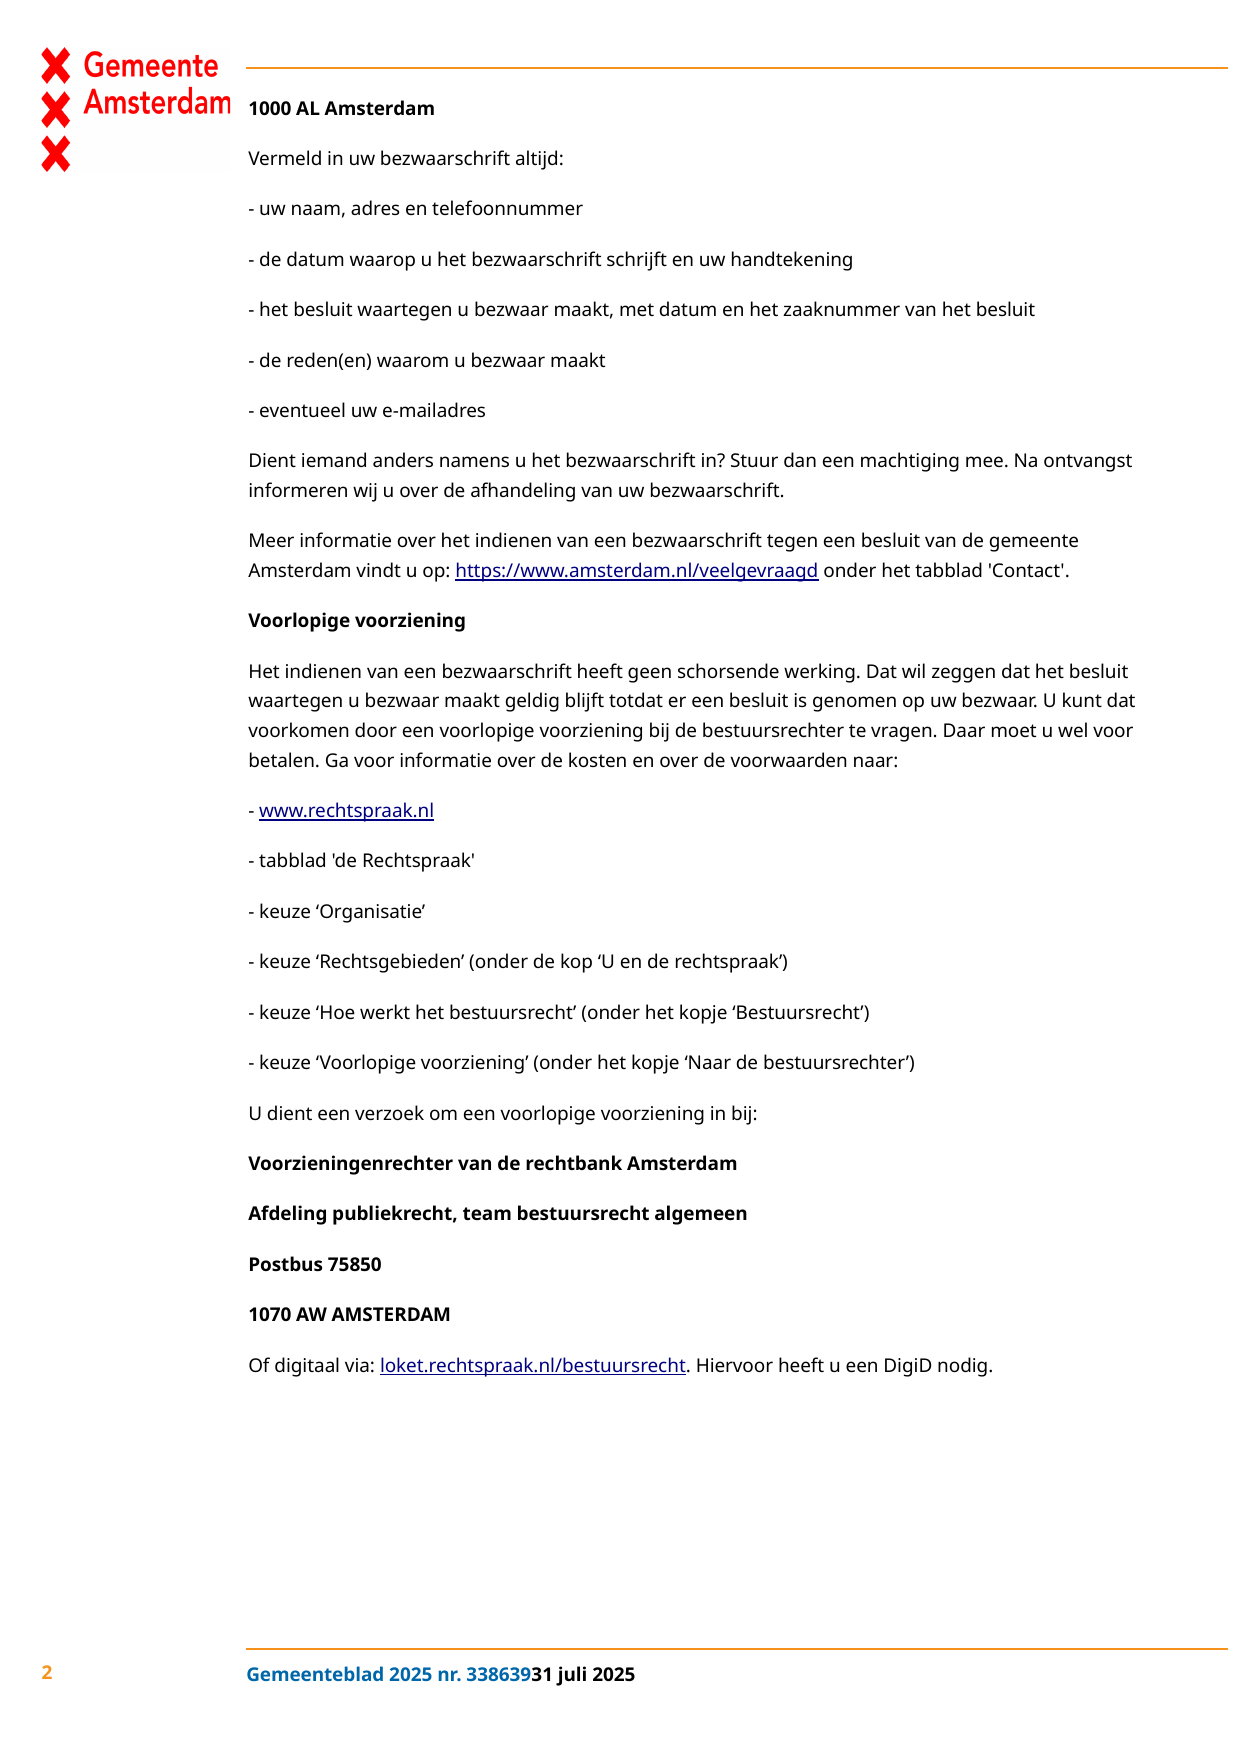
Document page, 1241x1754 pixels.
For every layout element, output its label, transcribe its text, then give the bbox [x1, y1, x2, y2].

text - eventueel uw e-mailadres [248, 397, 1152, 423]
text - keuze ‘Organisatie’ [248, 898, 1152, 924]
text Voorzieningenrechter van de rechtbank Amsterdam [248, 1150, 1152, 1176]
text 1070 AW AMSTERDAM [248, 1301, 1152, 1327]
text - keuze ‘Hoe werkt het bestuursrecht’ (onder het kopje ‘Bestuursrecht’) [248, 999, 1152, 1025]
text Dient iemand anders namens u het bezwaarschrift in? Stuur dan een machtiging mee. Na ontvangst informeren wij u over de afhandeling van uw bezwaarschrift. [248, 448, 1152, 503]
text Postbus 75850 [248, 1251, 1152, 1277]
text U dient een verzoek om een voorlopige voorziening in bij: [248, 1100, 1152, 1126]
text Afdeling publiekrecht, team bestuursrecht algemeen [248, 1201, 1152, 1226]
text - keuze ‘Voorlopige voorziening’ (onder het kopje ‘Naar de bestuursrechter’) [248, 1049, 1152, 1075]
text Voorlopige voorziening [248, 608, 1152, 633]
text Vermeld in uw bezwaarschrift altijd: [248, 145, 1152, 171]
text - de reden(en) waarom u bezwaar maakt [248, 347, 1152, 373]
text - uw naam, adres en telefoonnummer [248, 196, 1152, 221]
text Het indienen van een bezwaarschrift heeft geen schorsende werking. Dat wil zeggen dat het besluit waartegen u bezwaar maakt geldig blijft totdat er een besluit is genomen op uw bezwaar. U kunt dat voorkomen door een voorlopige voorziening bij de bestuursrechter te vragen. Daar moet u wel voor betalen. Ga voor informatie over de kosten en over de voorwaarden naar: [248, 658, 1152, 773]
text Meer informatie over het indienen van een bezwaarschrift tegen een besluit van de gemeente Amsterdam vindt u op: https://www.amsterdam.nl/veelgevraagd onder het tabblad 'Contact'. [248, 528, 1152, 583]
text 1000 AL Amsterdam [248, 95, 1152, 121]
text - keuze ‘Rechtsgebieden’ (onder de kop ‘U en de rechtspraak’) [248, 948, 1152, 974]
picture [41, 47, 231, 172]
text - tabblad 'de Rechtspraak' [248, 848, 1152, 873]
text Of digitaal via: loket.rechtspraak.nl/bestuursrecht. Hiervoor heeft u een DigiD nodig. [248, 1352, 1152, 1378]
text - www.rechtspraak.nl [248, 797, 1152, 823]
text - de datum waarop u het bezwaarschrift schrijft en uw handtekening [248, 246, 1152, 272]
text - het besluit waartegen u bezwaar maakt, met datum en het zaaknummer van het besluit [248, 296, 1152, 322]
